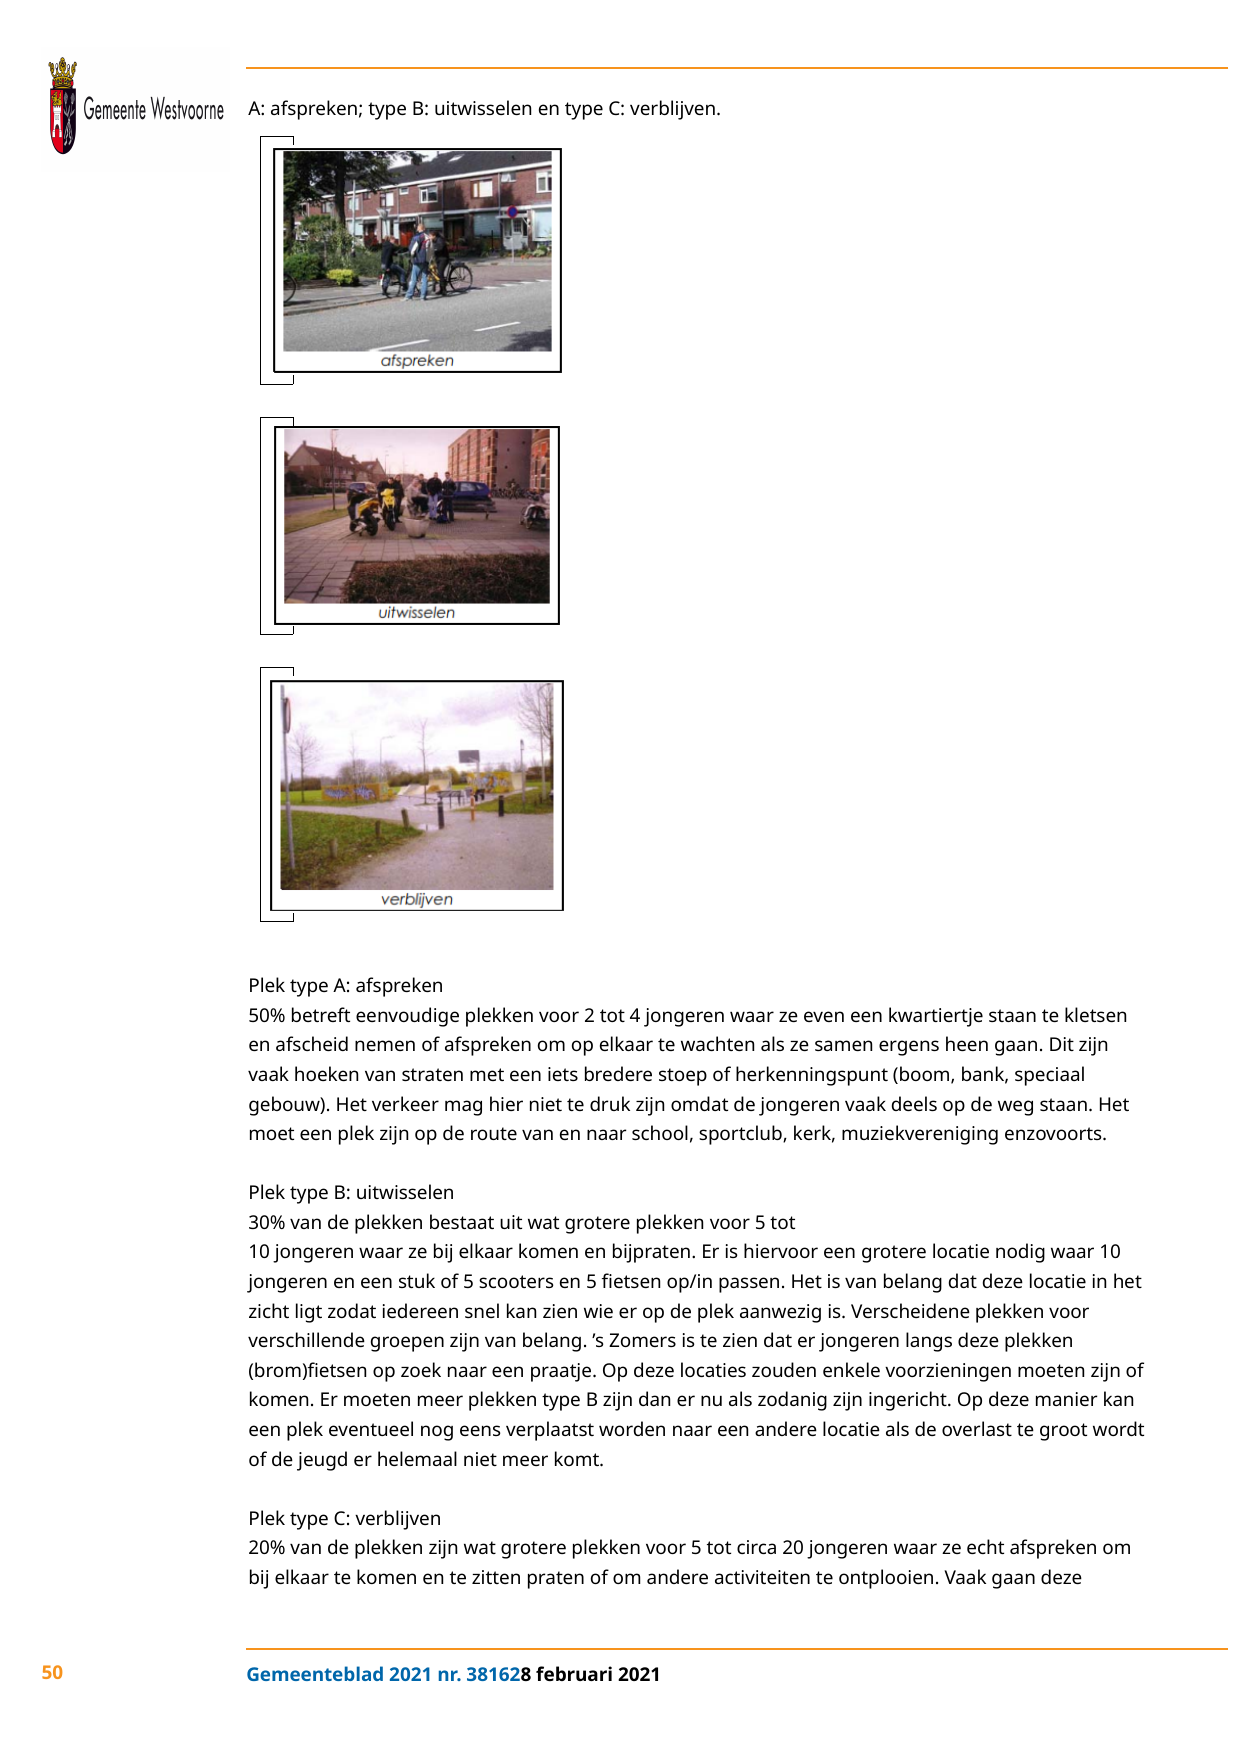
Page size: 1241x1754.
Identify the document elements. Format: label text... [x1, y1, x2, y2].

picture [268, 426, 565, 626]
text 10 jongeren waar ze bij elkaar komen en bijpraten. Er is hiervoor een grotere locatie nodig waar 10 jongeren en een stuk of 5 scooters en 5 fietsen op/in passen. Het is van belang dat deze locatie in het zicht ligt zodat iedereen snel kan zien wie er op de plek aanwezig is. Verscheidene plekken voor verschillende groepen zijn van belang. ’s Zomers is te zien dat er jongeren langs deze plekken (brom)fietsen op zoek naar een praatje. Op deze locaties zouden enkele voorzieningen moeten zijn of komen. Er moeten meer plekken type B zijn dan er nu als zodanig zijn ingericht. Op deze manier kan een plek eventueel nog eens verplaatst worden naar een andere locatie als de overlast te groot wordt of de jeugd er helemaal niet meer komt. [248, 1239, 1152, 1471]
text 50% betreft eenvoudige plekken voor 2 tot 4 jongeren waar ze even een kwartiertje staan te kletsen en afscheid nemen of afspreken om op elkaar te wachten als ze samen ergens heen gaan. Dit zijn vaak hoeken van straten met een iets bredere stoep of herkenningspunt (boom, bank, speciaal gebouw). Het verkeer mag hier niet te druk zijn omdat de jongeren vaak deels op de weg staan. Het moet een plek zijn op de route van en naar school, sportclub, kerk, muziekvereniging enzovoorts. [248, 1002, 1152, 1146]
picture [41, 47, 231, 172]
text Plek type B: uitwisselen [248, 1179, 1152, 1205]
text Plek type C: verblijven [248, 1505, 1152, 1531]
picture [268, 145, 565, 375]
text 20% van de plekken zijn wat grotere plekken voor 5 tot circa 20 jongeren waar ze echt afspreken om bij elkaar te komen en te zitten praten of om andere activiteiten te ontplooien. Vaak gaan deze [248, 1534, 1152, 1590]
text Plek type A: afspreken [248, 972, 1152, 998]
text A: afspreken; type B: uitwisselen en type C: verblijven. [248, 95, 1152, 121]
picture [268, 676, 565, 913]
text 30% van de plekken bestaat uit wat grotere plekken voor 5 tot [248, 1209, 1152, 1235]
